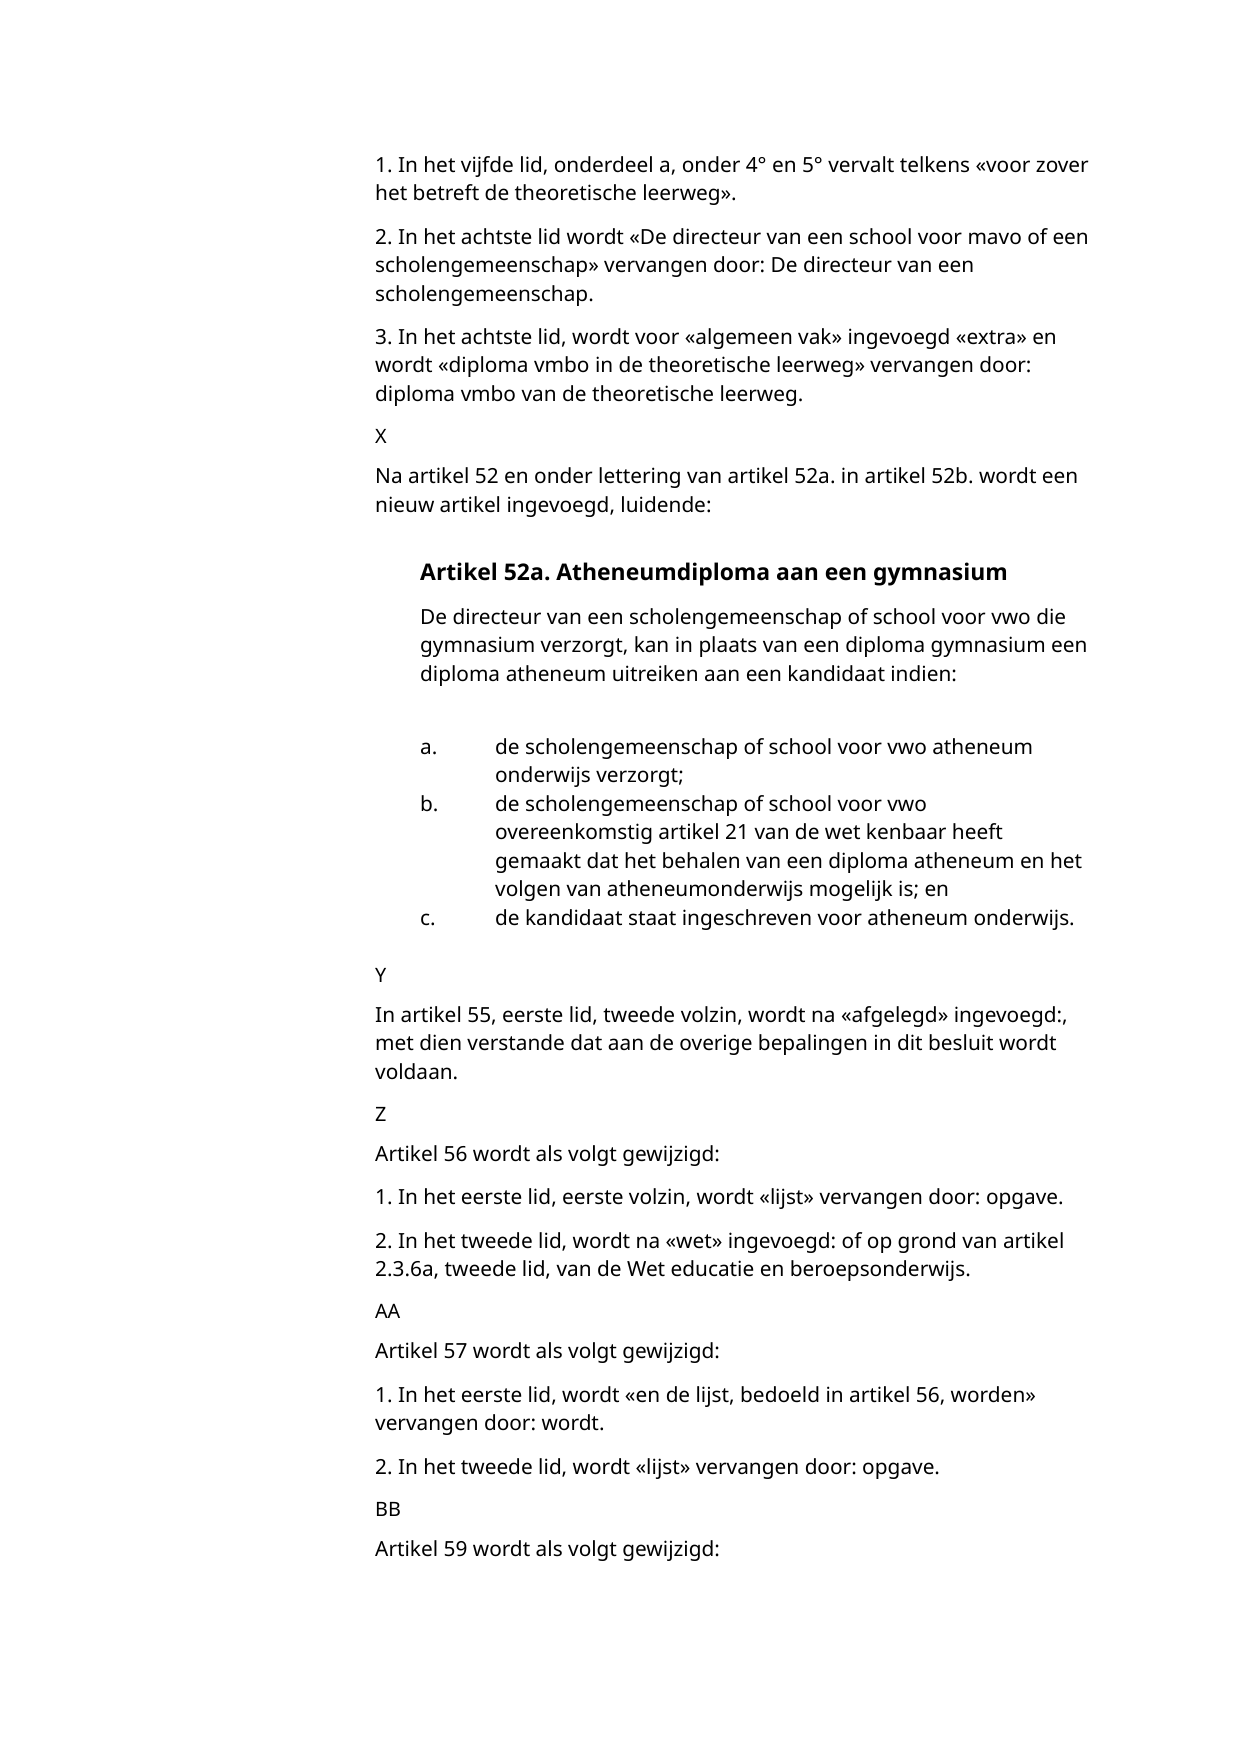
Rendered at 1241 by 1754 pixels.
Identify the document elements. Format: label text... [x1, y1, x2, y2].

text Artikel 56 wordt als volgt gewijzigd: [375, 1139, 1090, 1167]
text BB [375, 1495, 1090, 1522]
text 2. In het tweede lid, wordt na «wet» ingevoegd: of op grond van artikel 2.3.6a, tweede lid, van de Wet educatie en beroepsonderwijs. [375, 1226, 1090, 1283]
list de scholengemeenschap of school voor vwo atheneum onderwijs verzorgt; [420, 732, 1090, 789]
list de scholengemeenschap of school voor vwo overeenkomstig artikel 21 van de wet kenbaar heeft gemaakt dat het behalen van een diploma atheneum en het volgen van atheneumonderwijs mogelijk is; en [420, 789, 1090, 903]
list de kandidaat staat ingeschreven voor atheneum onderwijs. [420, 903, 1090, 931]
text 2. In het achtste lid wordt «De directeur van een school voor mavo of een scholengemeenschap» vervangen door: De directeur van een scholengemeenschap. [375, 222, 1090, 307]
text De directeur van een scholengemeenschap of school voor vwo die gymnasium verzorgt, kan in plaats van een diploma gymnasium een diploma atheneum uitreiken aan een kandidaat indien: [420, 602, 1090, 687]
text X [375, 422, 1090, 449]
text 1. In het vijfde lid, onderdeel a, onder 4° en 5° vervalt telkens «voor zover het betreft de theoretische leerweg». [375, 150, 1090, 207]
text 1. In het eerste lid, wordt «en de lijst, bedoeld in artikel 56, worden» vervangen door: wordt. [375, 1380, 1090, 1437]
text Artikel 59 wordt als volgt gewijzigd: [375, 1534, 1090, 1562]
subtitle Artikel 52a. Atheneumdiploma aan een gymnasium [420, 556, 1090, 587]
text 1. In het eerste lid, eerste volzin, wordt «lijst» vervangen door: opgave. [375, 1182, 1090, 1211]
text 2. In het tweede lid, wordt «lijst» vervangen door: opgave. [375, 1452, 1090, 1480]
text In artikel 55, eerste lid, tweede volzin, wordt na «afgelegd» ingevoegd:, met dien verstande dat aan de overige bepalingen in dit besluit wordt voldaan. [375, 1000, 1090, 1085]
text Y [375, 961, 1090, 988]
text Na artikel 52 en onder lettering van artikel 52a. in artikel 52b. wordt een nieuw artikel ingevoegd, luidende: [375, 461, 1090, 518]
text AA [375, 1298, 1090, 1325]
text 3. In het achtste lid, wordt voor «algemeen vak» ingevoegd «extra» en wordt «diploma vmbo in de theoretische leerweg» vervangen door: diploma vmbo van de theoretische leerweg. [375, 322, 1090, 407]
text Artikel 57 wordt als volgt gewijzigd: [375, 1337, 1090, 1365]
text Z [375, 1100, 1090, 1127]
